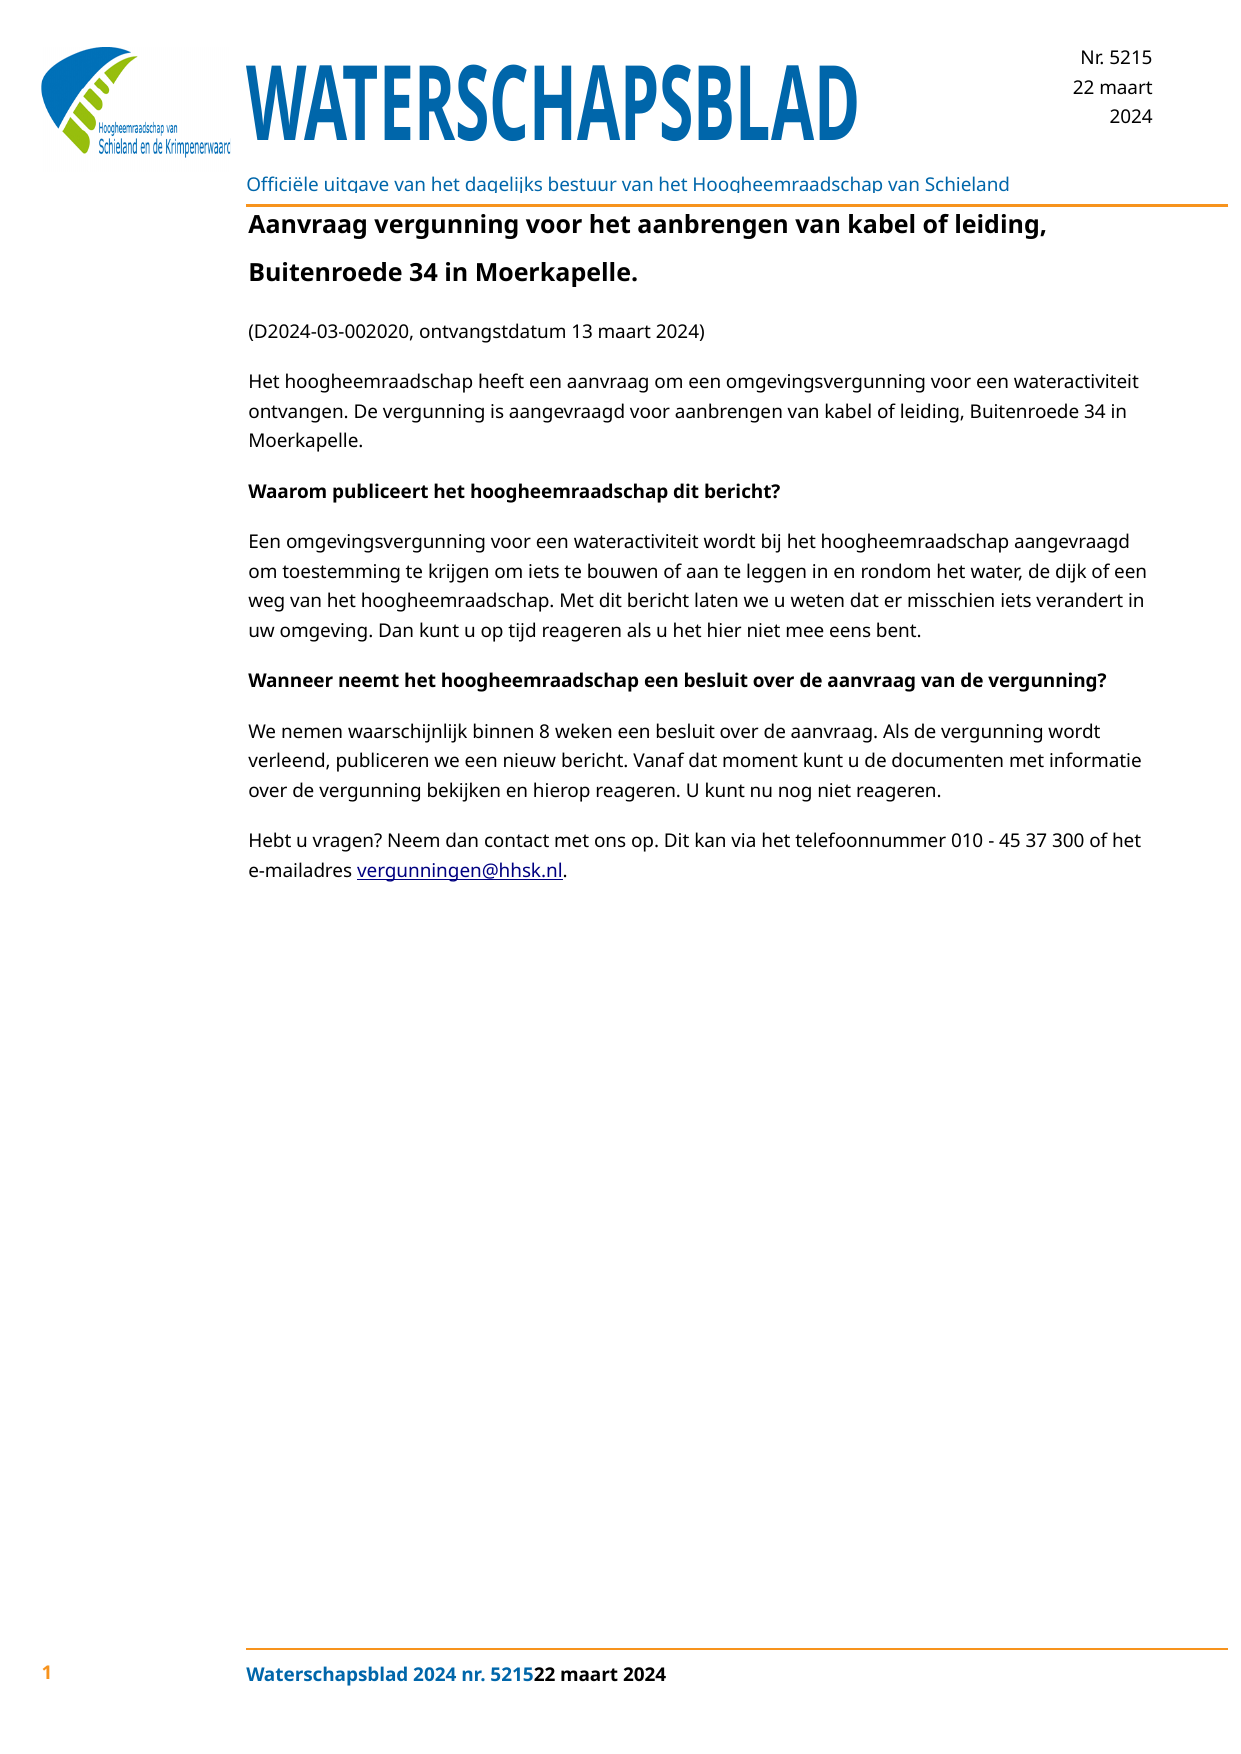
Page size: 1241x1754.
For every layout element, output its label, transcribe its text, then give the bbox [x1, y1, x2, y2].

text Wanneer neemt het hoogheemraadschap een besluit over de aanvraag van de vergunning? [248, 667, 1152, 693]
text (D2024-03-002020, ontvangstdatum 13 maart 2024) [248, 318, 1152, 344]
text Aanvraag vergunning voor het aanbrengen van kabel of leiding, Buitenroede 34 in Moerkapelle. [248, 207, 1152, 288]
text Hebt u vragen? Neem dan contact met ons op. Dit kan via het telefoonnummer 010 - 45 37 300 of het e-mailadres vergunningen@hhsk.nl. [248, 827, 1152, 883]
text We nemen waarschijnlijk binnen 8 weken een besluit over de aanvraag. Als de vergunning wordt verleend, publiceren we een nieuw bericht. Vanaf dat moment kunt u de documenten met informatie over de vergunning bekijken en hierop reageren. U kunt nu nog niet reageren. [248, 718, 1152, 803]
text Een omgevingsvergunning voor een wateractiviteit wordt bij het hoogheemraadschap aangevraagd om toestemming te krijgen om iets te bouwen of aan te leggen in en rondom het water, de dijk of een weg van het hoogheemraadschap. Met dit bericht laten we u weten dat er misschien iets verandert in uw omgeving. Dan kunt u op tijd reageren als u het hier niet mee eens bent. [248, 528, 1152, 643]
text Waarom publiceert het hoogheemraadschap dit bericht? [248, 478, 1152, 504]
picture [41, 47, 231, 172]
text Het hoogheemraadschap heeft een aanvraag om een omgevingsvergunning voor een wateractiviteit ontvangen. De vergunning is aangevraagd voor aanbrengen van kabel of leiding, Buitenroede 34 in Moerkapelle. [248, 368, 1152, 453]
